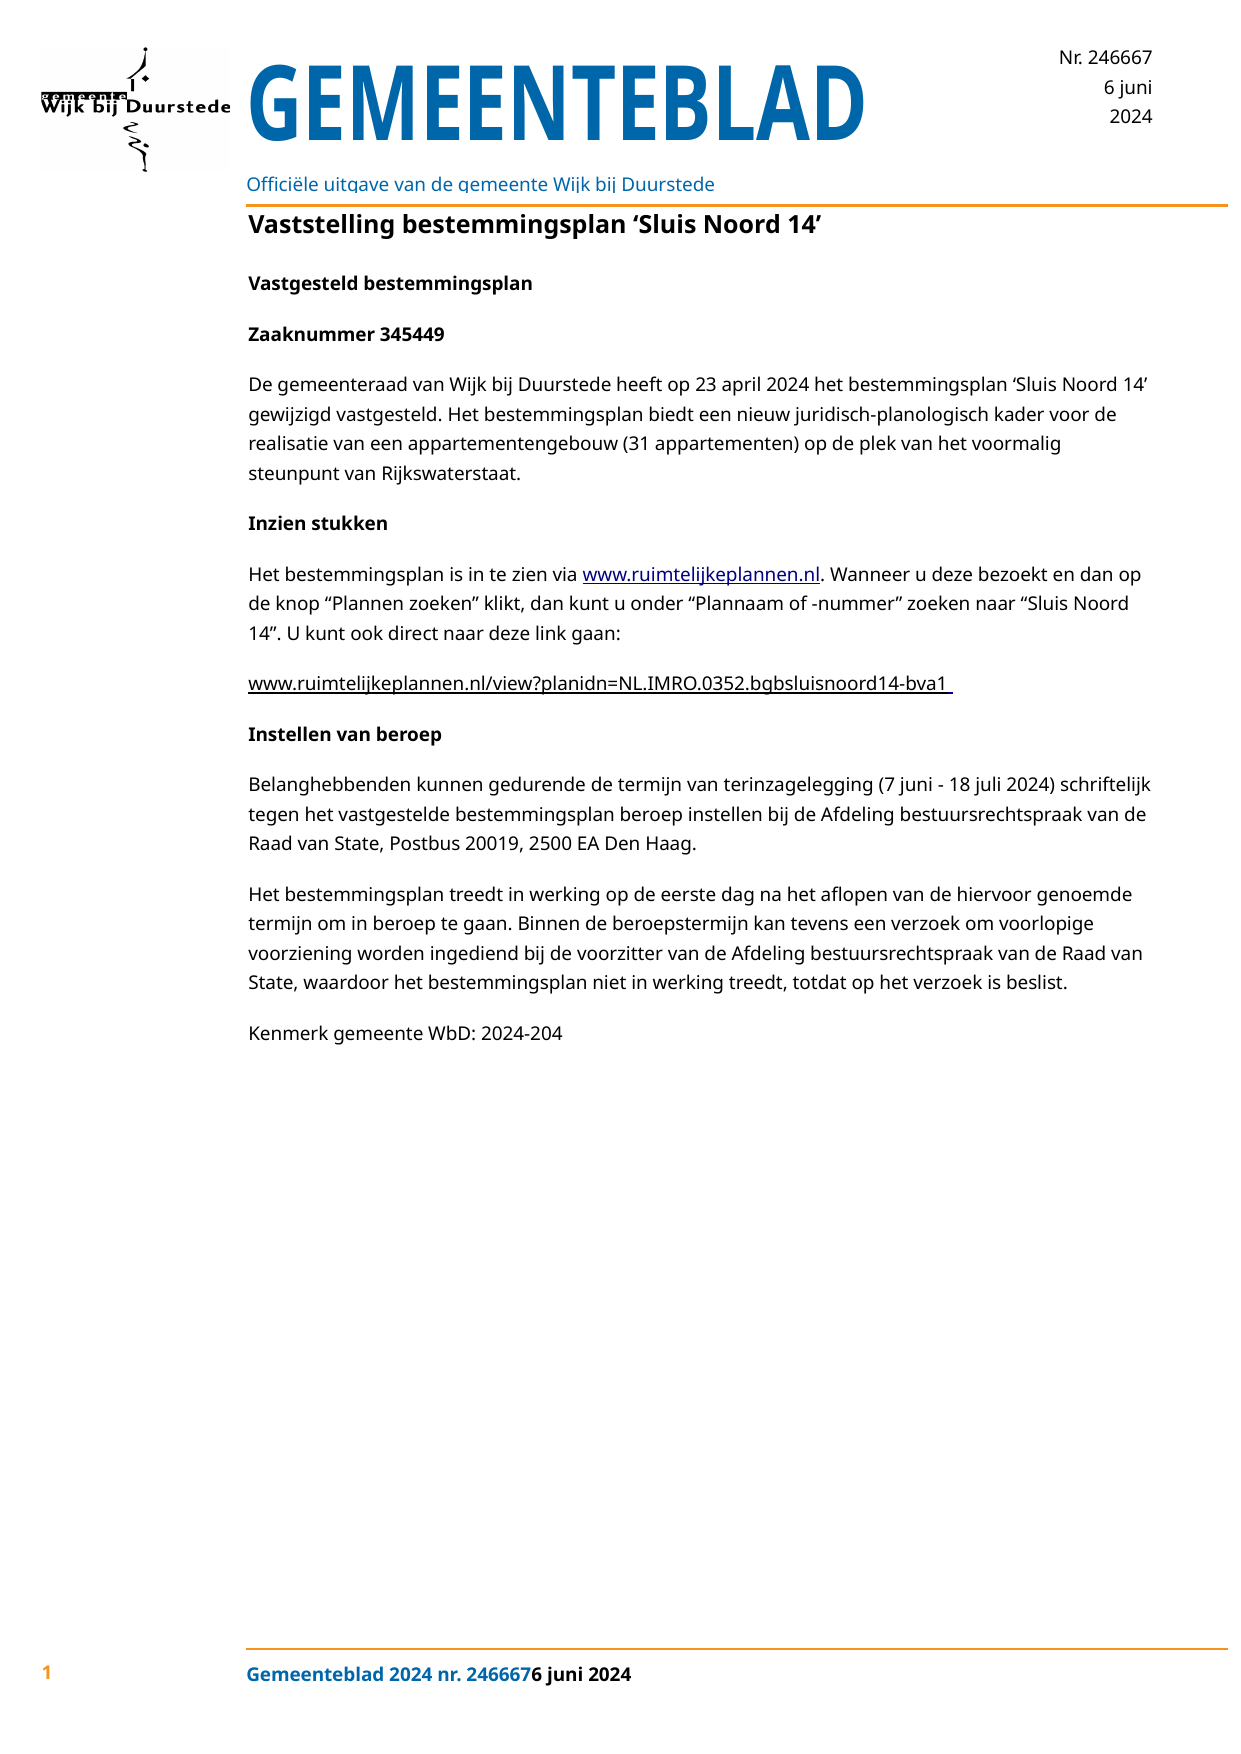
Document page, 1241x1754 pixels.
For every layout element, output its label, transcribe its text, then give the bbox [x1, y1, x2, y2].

text Zaaknummer 345449 [248, 321, 1152, 346]
text Kenmerk gemeente WbD: 2024-204 [248, 1020, 1152, 1046]
text Instellen van beroep [248, 721, 1152, 746]
text Inzien stukken [248, 510, 1152, 536]
text www.ruimtelijkeplannen.nl/view?planidn=NL.IMRO.0352.bgbsluisnoord14-bva1 [248, 670, 1152, 696]
text Het bestemmingsplan is in te zien via www.ruimtelijkeplannen.nl. Wanneer u deze bezoekt en dan op de knop “Plannen zoeken” klikt, dan kunt u onder “Plannaam of -nummer” zoeken naar “Sluis Noord 14”. U kunt ook direct naar deze link gaan: [248, 561, 1152, 646]
text Belanghebbenden kunnen gedurende de termijn van terinzagelegging (7 juni - 18 juli 2024) schriftelijk tegen het vastgestelde bestemmingsplan beroep instellen bij de Afdeling bestuursrechtspraak van de Raad van State, Postbus 20019, 2500 EA Den Haag. [248, 771, 1152, 856]
text De gemeenteraad van Wijk bij Duurstede heeft op 23 april 2024 het bestemmingsplan ‘Sluis Noord 14’ gewijzigd vastgesteld. Het bestemmingsplan biedt een nieuw juridisch-planologisch kader voor de realisatie van een appartementengebouw (31 appartementen) op de plek van het voormalig steunpunt van Rijkswaterstaat. [248, 371, 1152, 486]
text Vastgesteld bestemmingsplan [248, 270, 1152, 296]
text Het bestemmingsplan treedt in werking op de eerste dag na het aflopen van de hiervoor genoemde termijn om in beroep te gaan. Binnen de beroepstermijn kan tevens een verzoek om voorlopige voorziening worden ingediend bij de voorzitter van de Afdeling bestuursrechtspraak van de Raad van State, waardoor het bestemmingsplan niet in werking treedt, totdat op het verzoek is beslist. [248, 881, 1152, 995]
picture [41, 47, 231, 172]
text Vaststelling bestemmingsplan ‘Sluis Noord 14’ [248, 207, 1152, 241]
